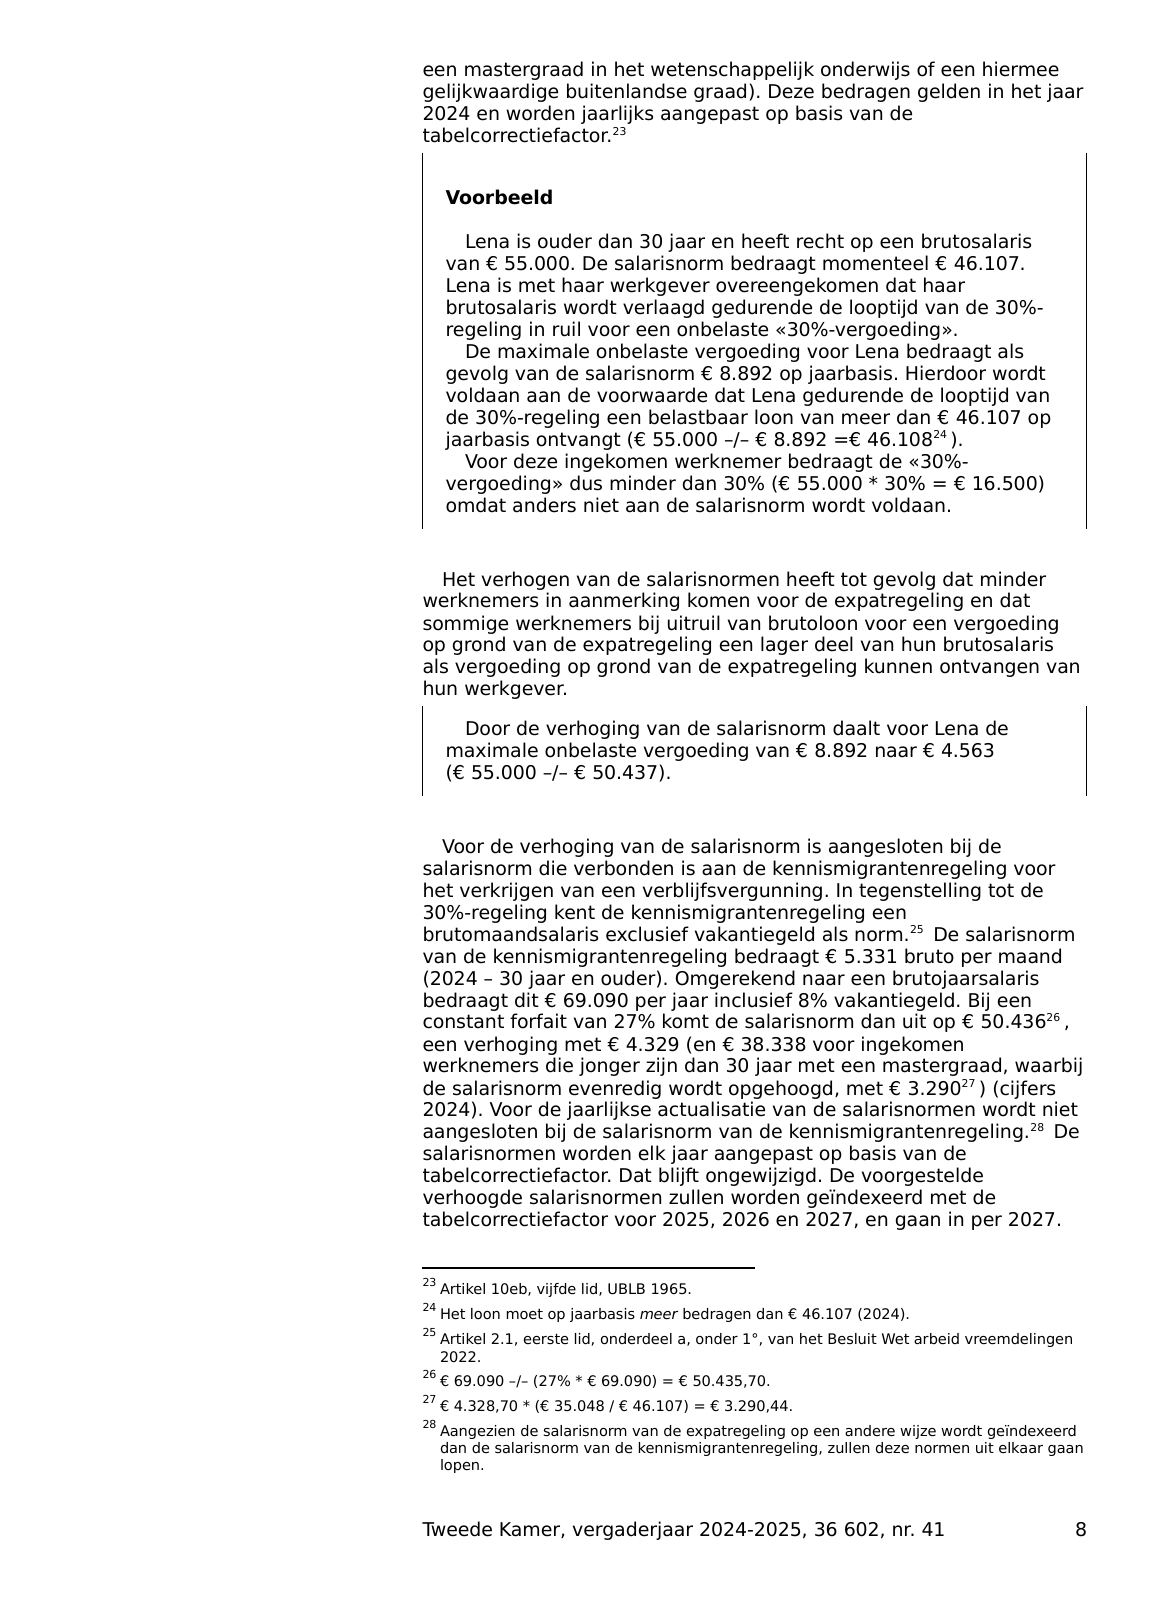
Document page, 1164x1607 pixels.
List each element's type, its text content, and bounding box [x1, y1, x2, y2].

text Artikel 10eb, vijfde lid, UBLB 1965. [422, 1277, 1087, 1299]
text € 4.328,70 * (€ 35.048 / € 46.107) = € 3.290,44. [422, 1393, 1087, 1416]
text Het verhogen van de salarisnormen heeft tot gevolg dat minder werknemers in aanmerking komen voor de expatregeling en dat sommige werknemers bij uitruil van brutoloon voor een vergoeding op grond van de expatregeling een lager deel van hun brutosalaris als vergoeding op grond van de expatregeling kunnen ontvangen van hun werkgever. [422, 568, 1087, 700]
text Artikel 2.1, eerste lid, onderdeel a, onder 1°, van het Besluit Wet arbeid vreemdelingen 2022. [422, 1327, 1087, 1366]
text Voor de verhoging van de salarisnorm is aangesloten bij de salarisnorm die verbonden is aan de kennismigrantenregeling voor het verkrijgen van een verblijfsvergunning. In tegenstelling tot de 30%-regeling kent de kennismigrantenregeling een brutomaandsalaris exclusief vakantiegeld als norm. De salarisnorm van de kennismigrantenregeling bedraagt € 5.331 bruto per maand (2024 – 30 jaar en ouder). Omgerekend naar een brutojaarsalaris bedraagt dit € 69.090 per jaar inclusief 8% vakantiegeld. Bij een constant forfait van 27% komt de salarisnorm dan uit op € 50.436, een verhoging met € 4.329 (en € 38.338 voor ingekomen werknemers die jonger zijn dan 30 jaar met een mastergraad, waarbij de salarisnorm evenredig wordt opgehoogd, met € 3.290) (cijfers 2024). Voor de jaarlijkse actualisatie van de salarisnormen wordt niet aangesloten bij de salarisnorm van de kennismigrantenregeling. De salarisnormen worden elk jaar aangepast op basis van de tabelcorrectiefactor. Dat blijft ongewijzigd. De voorgestelde verhoogde salarisnormen zullen worden geïndexeerd met de tabelcorrectiefactor voor 2025, 2026 en 2027, en gaan in per 2027. [422, 836, 1087, 1231]
text een mastergraad in het wetenschappelijk onderwijs of een hiermee gelijkwaardige buitenlandse graad). Deze bedragen gelden in het jaar 2024 en worden jaarlijks aangepast op basis van de tabelcorrectiefactor. [422, 59, 1087, 147]
text € 69.090 –/– (27% * € 69.090) = € 50.435,70. [422, 1368, 1087, 1391]
text Aangezien de salarisnorm van de expatregeling op een andere wijze wordt geïndexeerd dan de salarisnorm van de kennismigrantenregeling, zullen deze normen uit elkaar gaan lopen. [422, 1418, 1087, 1474]
table_header Voorbeeld Lena is ouder dan 30 jaar en heeft recht op een brutosalaris van € 55.000. De salarisnorm bedraagt momenteel € 46.107. Lena is met haar werkgever overeengekomen dat haar brutosalaris wordt verlaagd gedurende de looptijd van de 30%-regeling in ruil voor een onbelaste «30%-vergoeding». De maximale onbelaste vergoeding voor Lena bedraagt als gevolg van de salarisnorm € 8.892 op jaarbasis. Hierdoor wordt voldaan aan de voorwaarde dat Lena gedurende de looptijd van de 30%-regeling een belastbaar loon van meer dan € 46.107 op jaarbasis ontvangt (€ 55.000 –/– € 8.892 =€ 46.108). Voor deze ingekomen werknemer bedraagt de «30%-vergoeding» dus minder dan 30% (€ 55.000 * 30% = € 16.500) omdat anders niet aan de salarisnorm wordt voldaan. [423, 153, 1086, 528]
table_header Door de verhoging van de salarisnorm daalt voor Lena de maximale onbelaste vergoeding van € 8.892 naar € 4.563 (€ 55.000 –/– € 50.437). [423, 706, 1086, 796]
